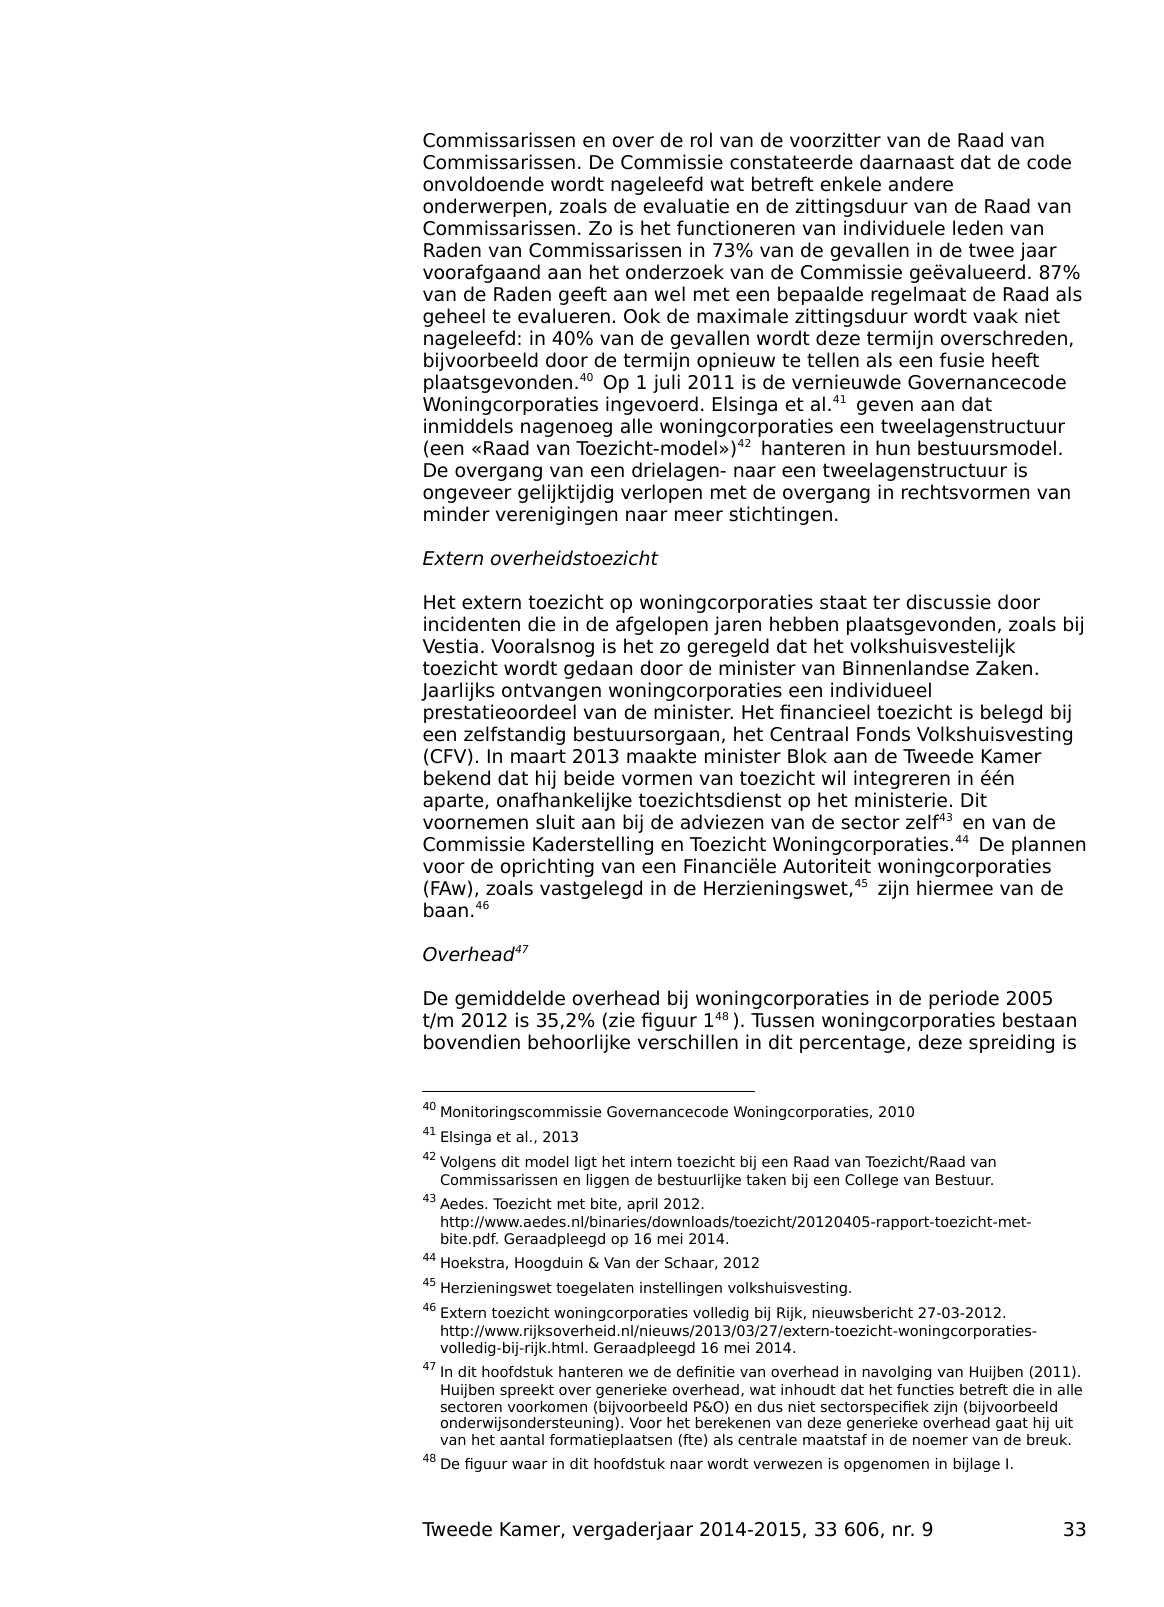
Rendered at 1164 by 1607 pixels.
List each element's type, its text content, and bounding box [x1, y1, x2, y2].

text Aedes. Toezicht met bite, april 2012. http://www.aedes.nl/binaries/downloads/toezicht/20120405-rapport-toezicht-met-bite.pdf. Geraadpleegd op 16 mei 2014. [422, 1192, 1087, 1248]
text Het extern toezicht op woningcorporaties staat ter discussie door incidenten die in de afgelopen jaren hebben plaatsgevonden, zoals bij Vestia. Vooralsnog is het zo geregeld dat het volkshuisvestelijk toezicht wordt gedaan door de minister van Binnenlandse Zaken. Jaarlijks ontvangen woningcorporaties een individueel prestatieoordeel van de minister. Het financieel toezicht is belegd bij een zelfstandig bestuursorgaan, het Centraal Fonds Volkshuisvesting (CFV). In maart 2013 maakte minister Blok aan de Tweede Kamer bekend dat hij beide vormen van toezicht wil integreren in één aparte, onafhankelijke toezichtsdienst op het ministerie. Dit voornemen sluit aan bij de adviezen van de sector zelf en van de Commissie Kaderstelling en Toezicht Woningcorporaties. De plannen voor de oprichting van een Financiële Autoriteit woningcorporaties (FAw), zoals vastgelegd in de Herzieningswet, zijn hiermee van de baan. [422, 592, 1087, 922]
text De gemiddelde overhead bij woningcorporaties in de periode 2005 t/m 2012 is 35,2% (zie figuur 1). Tussen woningcorporaties bestaan bovendien behoorlijke verschillen in dit percentage, deze spreiding is [422, 988, 1087, 1054]
text Monitoringscommissie Governancecode Woningcorporaties, 2010 [422, 1100, 1087, 1122]
text Hoekstra, Hoogduin & Van der Schaar, 2012 [422, 1251, 1087, 1273]
text Volgens dit model ligt het intern toezicht bij een Raad van Toezicht/Raad van Commissarissen en liggen de bestuurlijke taken bij een College van Bestuur. [422, 1150, 1087, 1189]
text De figuur waar in dit hoofdstuk naar wordt verwezen is opgenomen in bijlage I. [422, 1452, 1087, 1474]
text Extern toezicht woningcorporaties volledig bij Rijk, nieuwsbericht 27-03-2012. http://www.rijksoverheid.nl/nieuws/2013/03/27/extern-toezicht-woningcorporaties-volledig-bij-rijk.html. Geraadpleegd 16 mei 2014. [422, 1301, 1087, 1357]
text Elsinga et al., 2013 [422, 1125, 1087, 1147]
subtitle Overhead [422, 944, 1087, 966]
text Commissarissen en over de rol van de voorzitter van de Raad van Commissarissen. De Commissie constateerde daarnaast dat de code onvoldoende wordt nageleefd wat betreft enkele andere onderwerpen, zoals de evaluatie en de zittingsduur van de Raad van Commissarissen. Zo is het functioneren van individuele leden van Raden van Commissarissen in 73% van de gevallen in de twee jaar voorafgaand aan het onderzoek van de Commissie geëvalueerd. 87% van de Raden geeft aan wel met een bepaalde regelmaat de Raad als geheel te evalueren. Ook de maximale zittingsduur wordt vaak niet nageleefd: in 40% van de gevallen wordt deze termijn overschreden, bijvoorbeeld door de termijn opnieuw te tellen als een fusie heeft plaatsgevonden. Op 1 juli 2011 is de vernieuwde Governancecode Woningcorporaties ingevoerd. Elsinga et al. geven aan dat inmiddels nagenoeg alle woningcorporaties een tweelagenstructuur (een «Raad van Toezicht-model») hanteren in hun bestuursmodel. De overgang van een drielagen- naar een tweelagenstructuur is ongeveer gelijktijdig verlopen met de overgang in rechtsvormen van minder verenigingen naar meer stichtingen. [422, 130, 1087, 526]
subtitle Extern overheidstoezicht [422, 548, 1087, 570]
text In dit hoofdstuk hanteren we de definitie van overhead in navolging van Huijben (2011). Huijben spreekt over generieke overhead, wat inhoudt dat het functies betreft die in alle sectoren voorkomen (bijvoorbeeld P&O) en dus niet sectorspecifiek zijn (bijvoorbeeld onderwijsondersteuning). Voor het berekenen van deze generieke overhead gaat hij uit van het aantal formatieplaatsen (fte) als centrale maatstaf in de noemer van de breuk. [422, 1360, 1087, 1449]
text Herzieningswet toegelaten instellingen volkshuisvesting. [422, 1276, 1087, 1298]
